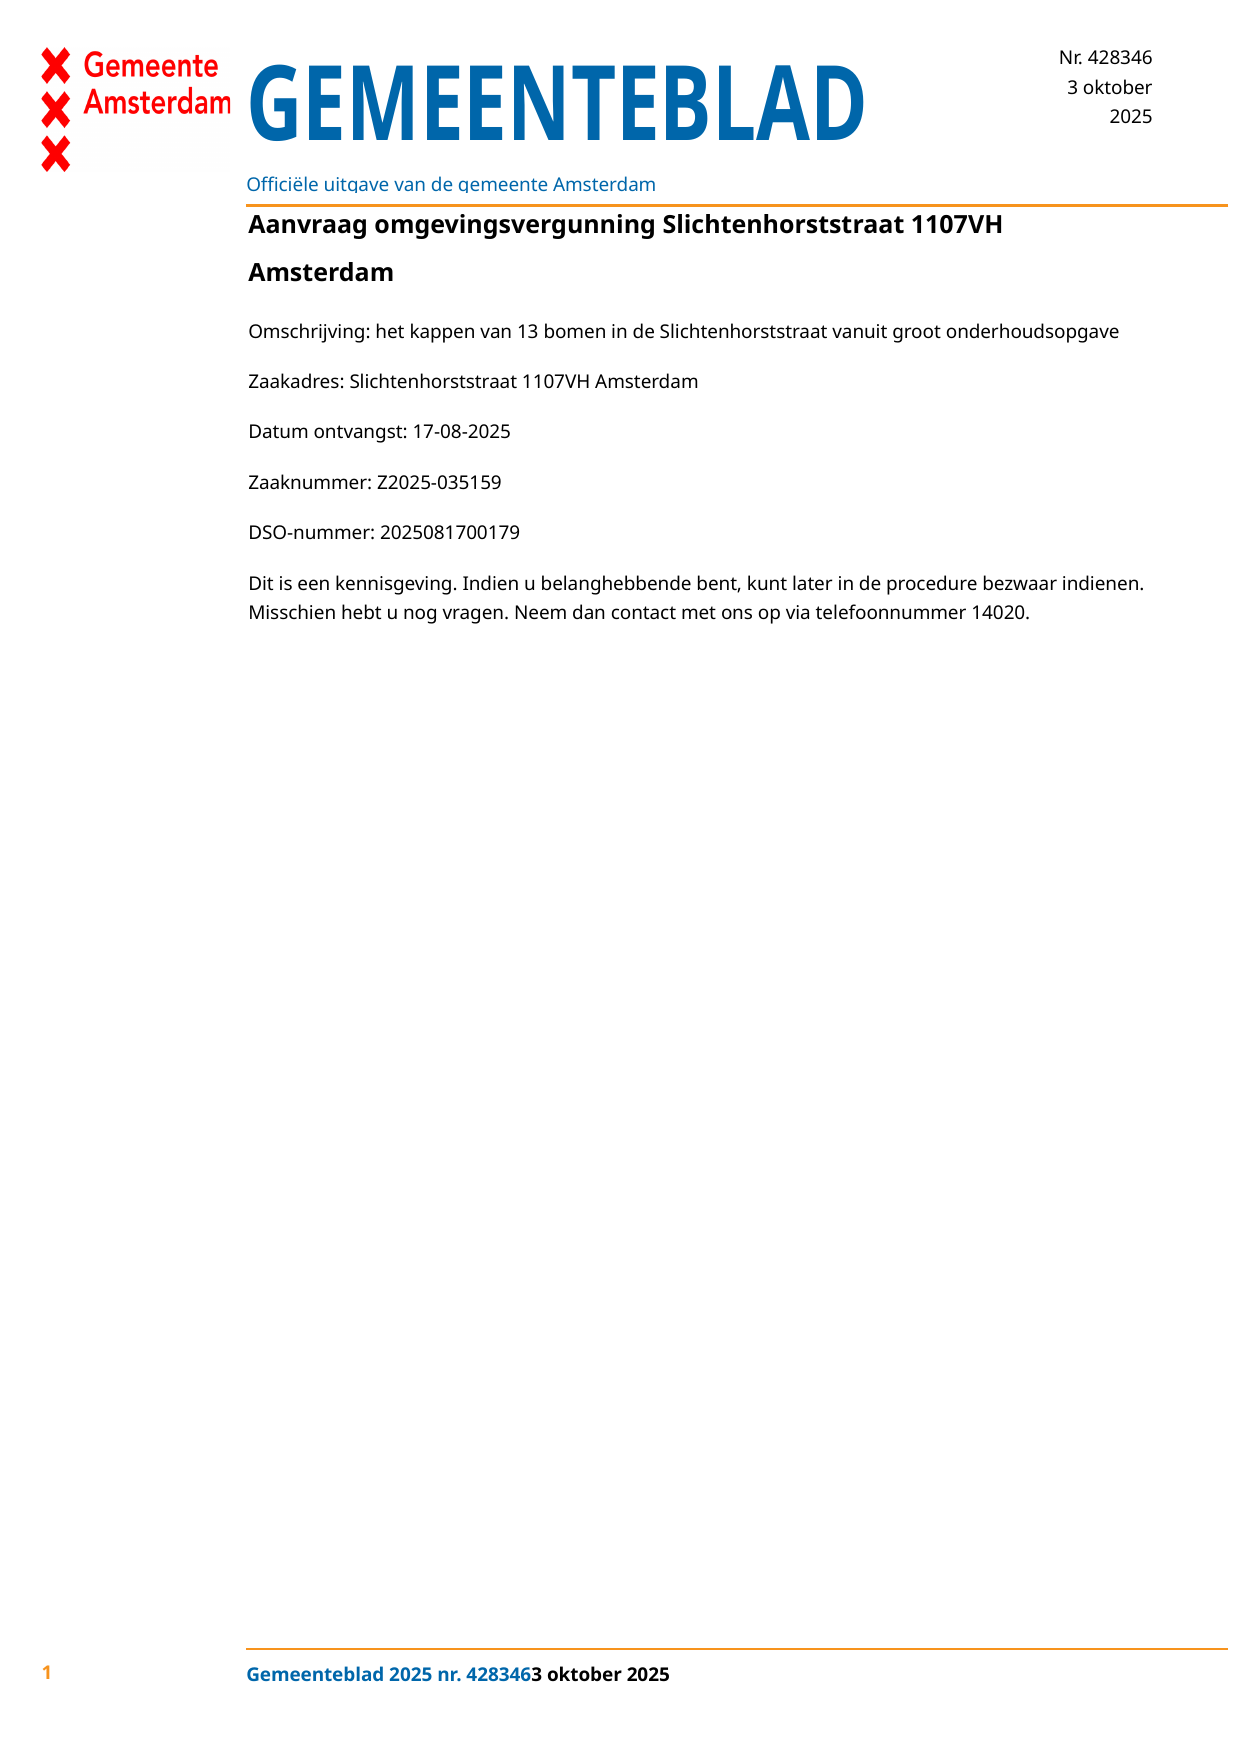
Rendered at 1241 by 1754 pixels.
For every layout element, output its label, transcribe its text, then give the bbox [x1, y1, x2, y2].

text Omschrijving: het kappen van 13 bomen in de Slichtenhorststraat vanuit groot onderhoudsopgave [248, 318, 1152, 344]
picture [41, 47, 231, 172]
text Zaakadres: Slichtenhorststraat 1107VH Amsterdam [248, 368, 1152, 394]
text Zaaknummer: Z2025-035159 [248, 469, 1152, 495]
text Aanvraag omgevingsvergunning Slichtenhorststraat 1107VH Amsterdam [248, 207, 1152, 288]
text Datum ontvangst: 17-08-2025 [248, 419, 1152, 444]
text DSO-nummer: 2025081700179 [248, 519, 1152, 545]
text Dit is een kennisgeving. Indien u belanghebbende bent, kunt later in de procedure bezwaar indienen. Misschien hebt u nog vragen. Neem dan contact met ons op via telefoonnummer 14020. [248, 570, 1152, 625]
